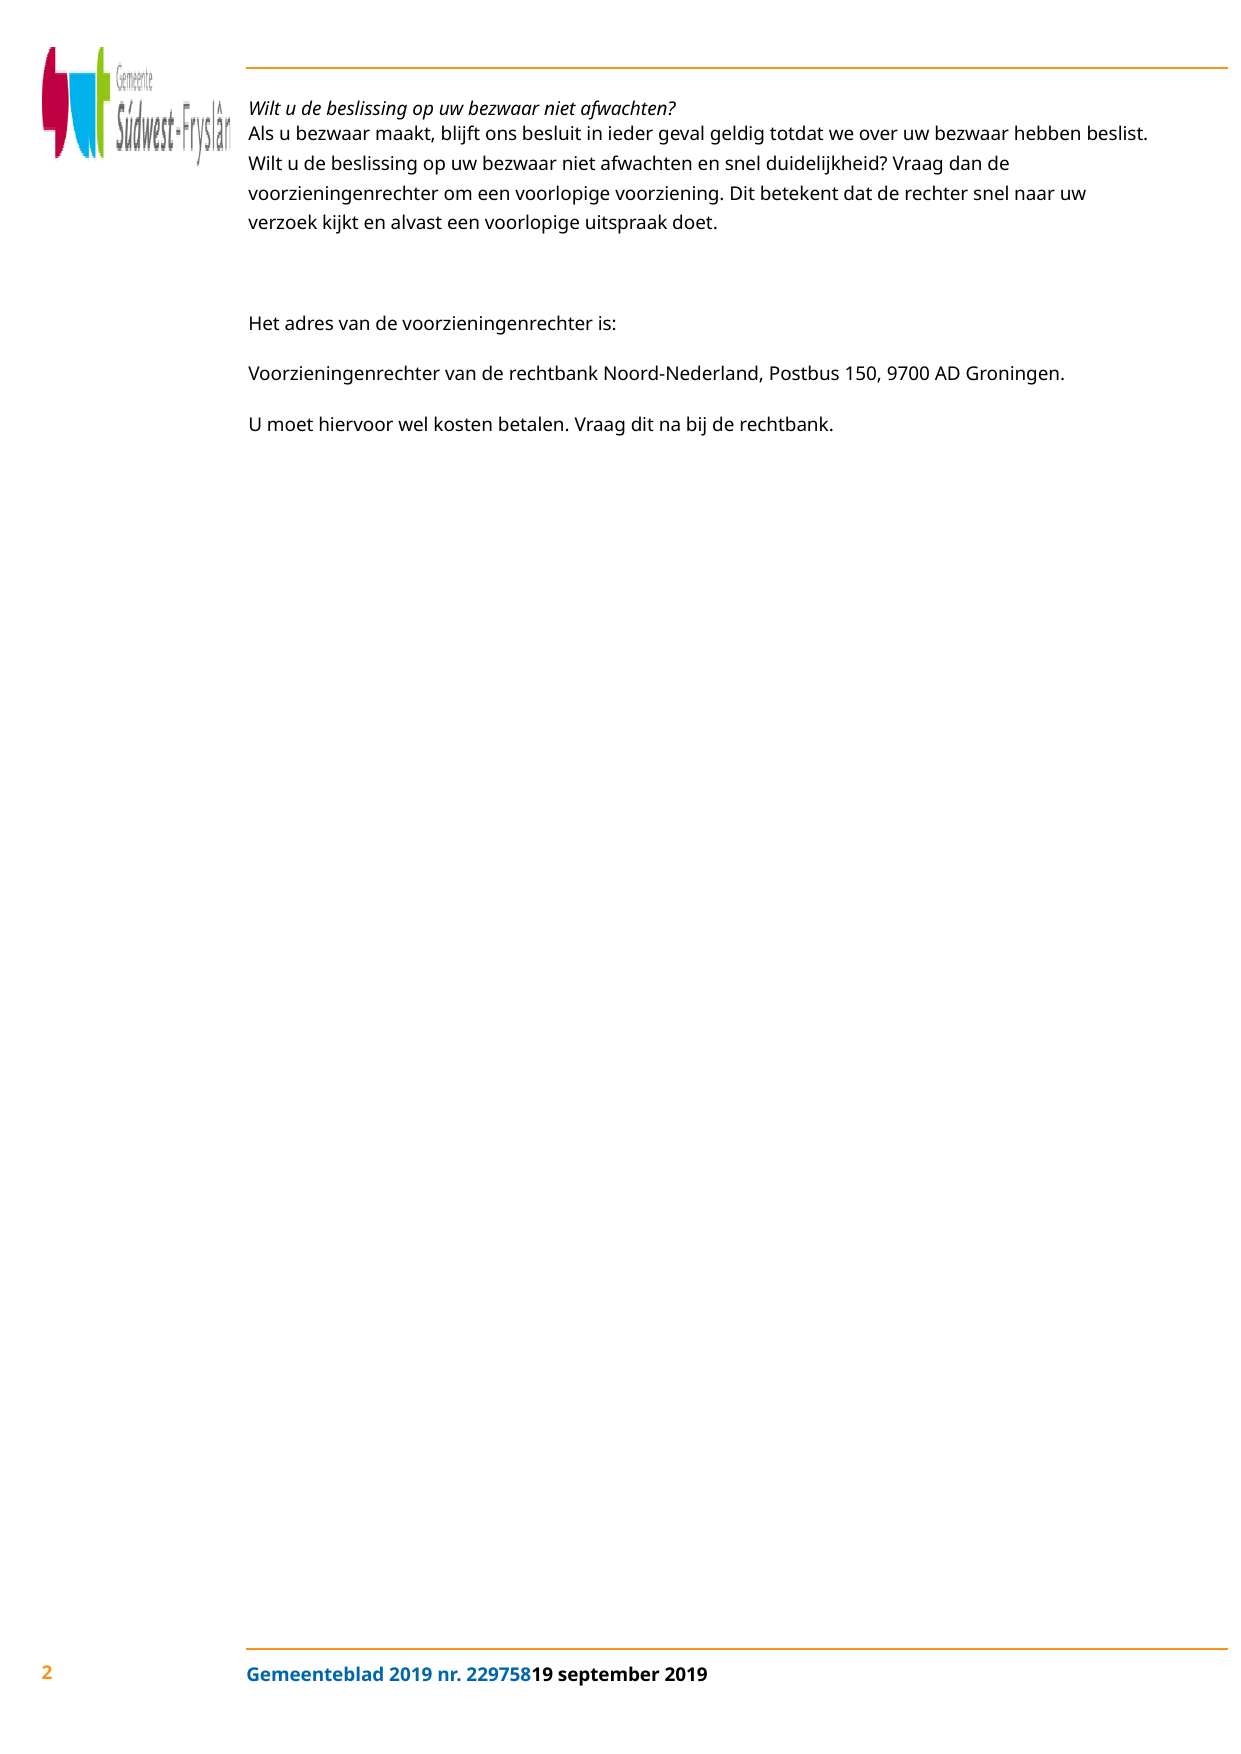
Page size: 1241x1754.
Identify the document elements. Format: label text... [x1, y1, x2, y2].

text U moet hiervoor wel kosten betalen. Vraag dit na bij de rechtbank. [248, 411, 1152, 437]
text Voorzieningenrechter van de rechtbank Noord-Nederland, Postbus 150, 9700 AD Groningen. [248, 361, 1152, 386]
text Als u bezwaar maakt, blijft ons besluit in ieder geval geldig totdat we over uw bezwaar hebben beslist. Wilt u de beslissing op uw bezwaar niet afwachten en snel duidelijkheid? Vraag dan de voorzieningenrechter om een voorlopige voorziening. Dit betekent dat de rechter snel naar uw verzoek kijkt en alvast een voorlopige uitspraak doet. [248, 121, 1152, 235]
text Het adres van de voorzieningenrechter is: [248, 310, 1152, 336]
picture [41, 47, 231, 172]
text Wilt u de beslissing op uw bezwaar niet afwachten? [248, 95, 1152, 121]
